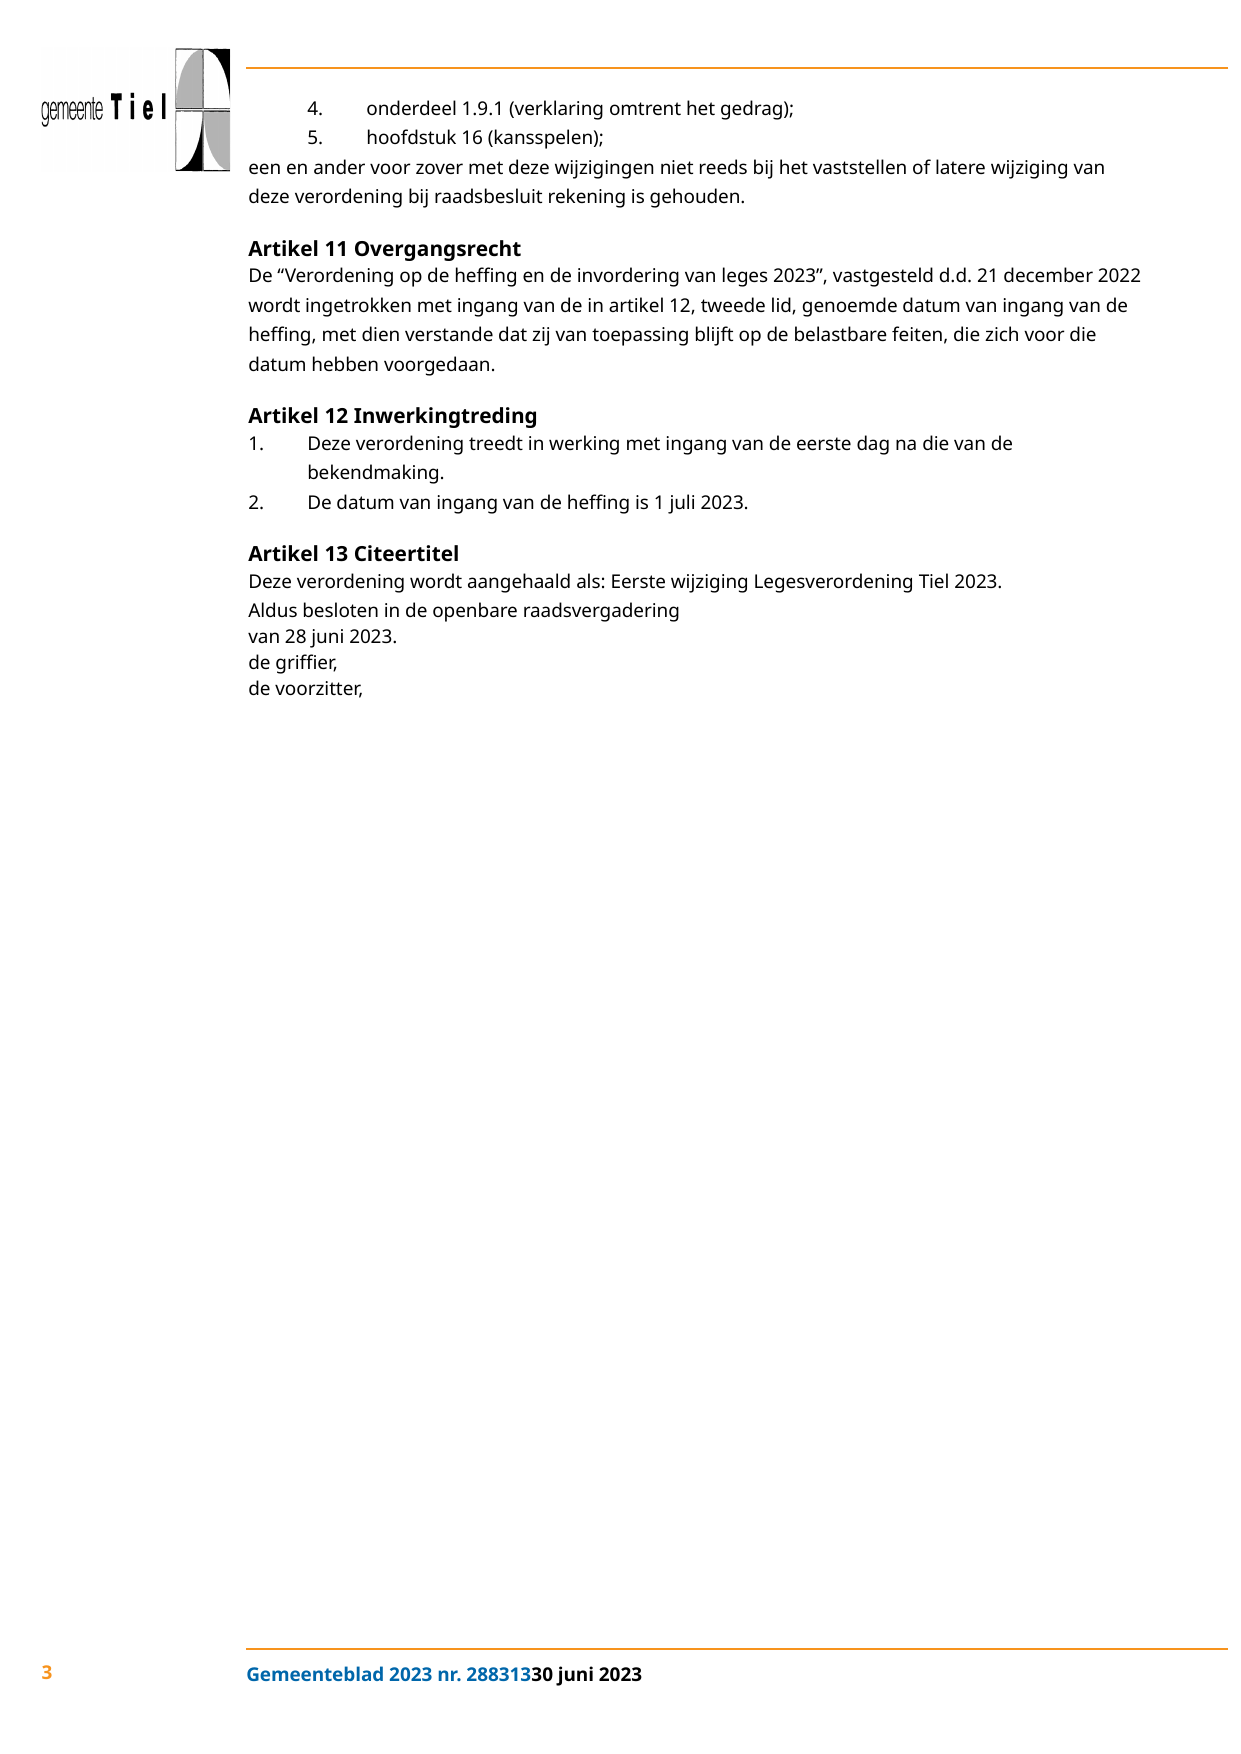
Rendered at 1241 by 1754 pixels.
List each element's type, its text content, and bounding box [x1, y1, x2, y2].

text Deze verordening wordt aangehaald als: Eerste wijziging Legesverordening Tiel 2023. [248, 568, 1152, 594]
picture [41, 47, 231, 172]
list hoofdstuk 16 (kansspelen); [307, 124, 1152, 150]
text Artikel 12 Inwerkingtreding [248, 402, 1152, 430]
text de griffier, [248, 649, 1152, 675]
list Deze verordening treedt in werking met ingang van de eerste dag na die van de bekendmaking. [248, 430, 1152, 485]
list onderdeel 1.9.1 (verklaring omtrent het gedrag); [307, 95, 1152, 121]
text de voorzitter, [248, 675, 1152, 701]
list De datum van ingang van de heffing is 1 juli 2023. [248, 489, 1152, 515]
text Aldus besloten in de openbare raadsvergadering [248, 598, 1152, 623]
text Artikel 13 Citeertitel [248, 539, 1152, 568]
text een en ander voor zover met deze wijzigingen niet reeds bij het vaststellen of latere wijziging van deze verordening bij raadsbesluit rekening is gehouden. [248, 154, 1152, 209]
text Artikel 11 Overgangsrecht [248, 234, 1152, 262]
text van 28 juni 2023. [248, 623, 1152, 649]
text De “Verordening op de heffing en de invordering van leges 2023”, vastgesteld d.d. 21 december 2022 wordt ingetrokken met ingang van de in artikel 12, tweede lid, genoemde datum van ingang van de heffing, met dien verstande dat zij van toepassing blijft op de belastbare feiten, die zich voor die datum hebben voorgedaan. [248, 262, 1152, 377]
